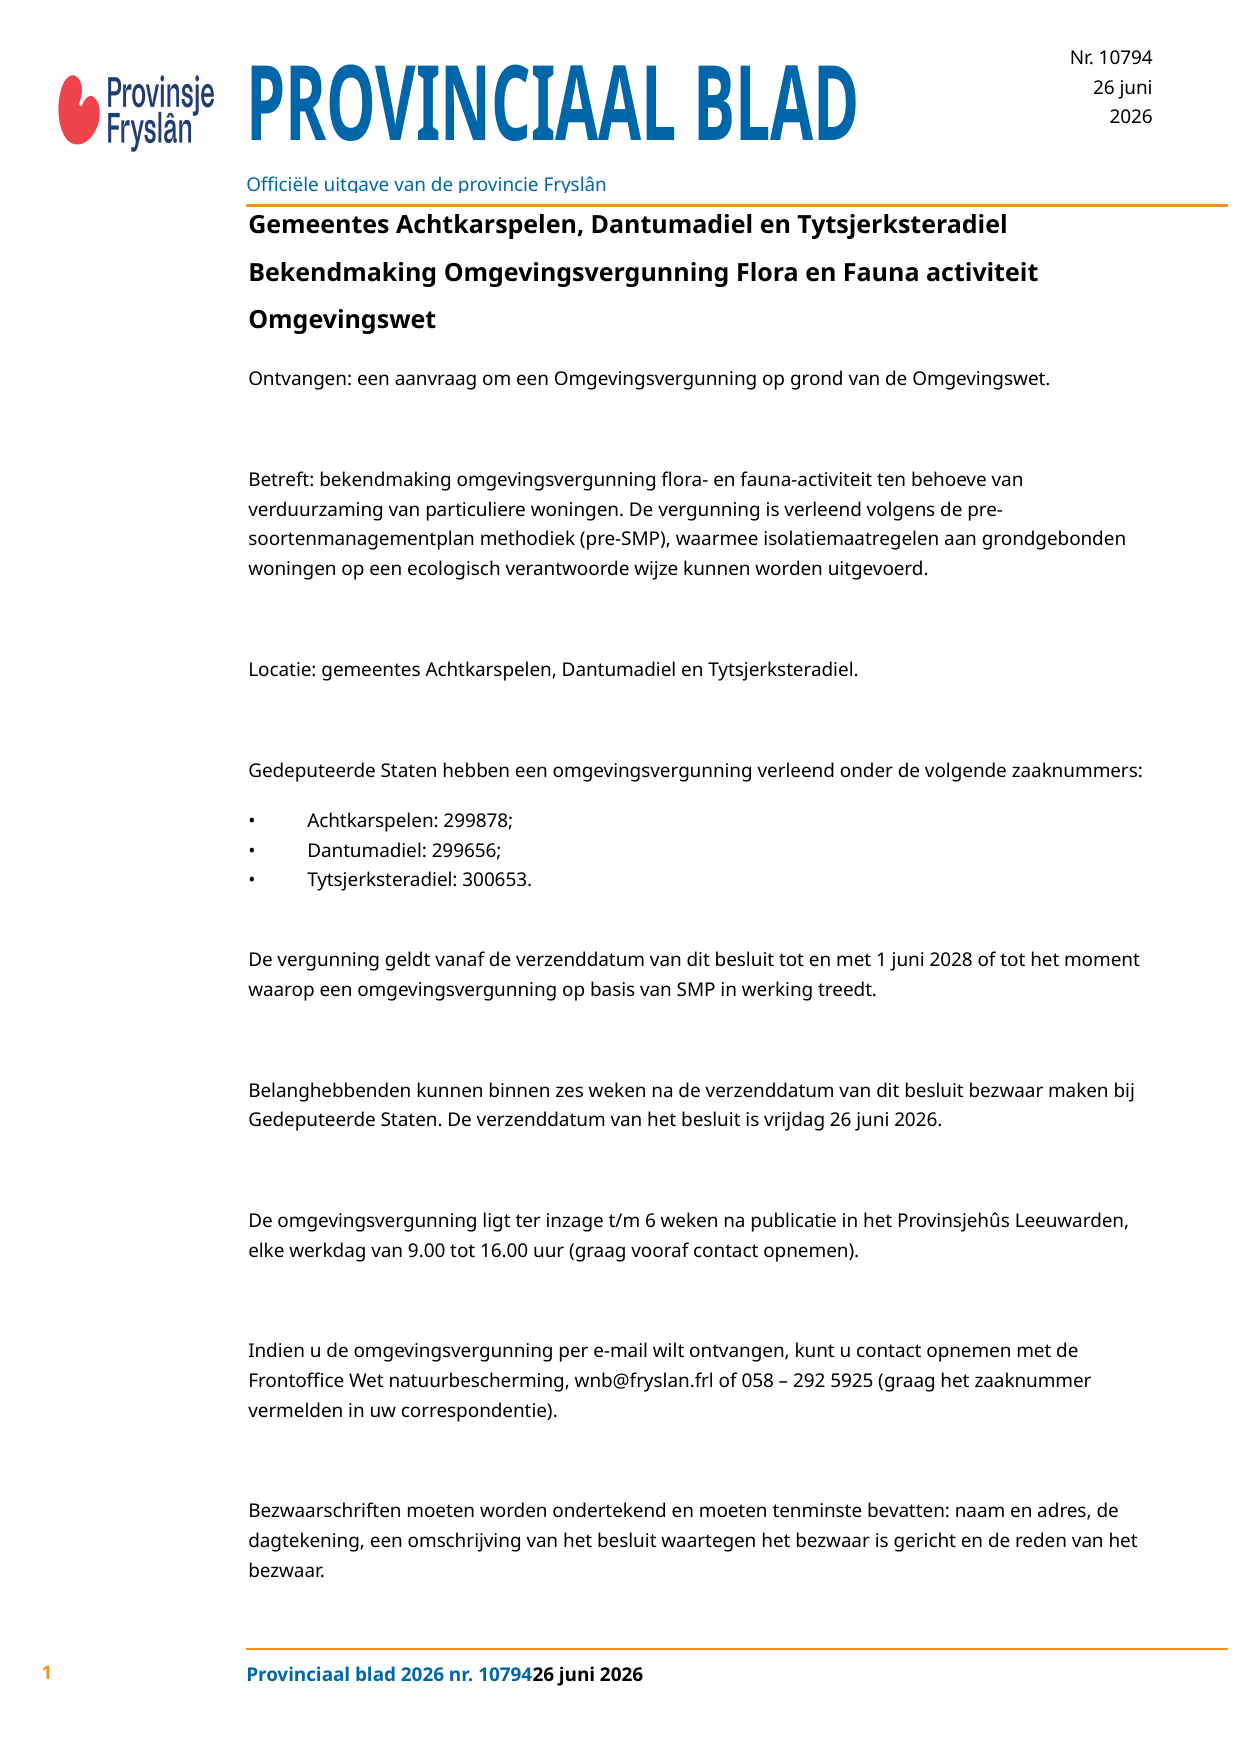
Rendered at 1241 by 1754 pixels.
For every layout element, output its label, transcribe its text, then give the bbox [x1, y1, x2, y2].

text Locatie: gemeentes Achtkarspelen, Dantumadiel en Tytsjerksteradiel. [248, 656, 1152, 682]
list Dantumadiel: 299656; [248, 837, 1152, 862]
text Betreft: bekendmaking omgevingsvergunning flora- en fauna-activiteit ten behoeve van verduurzaming van particuliere woningen. De vergunning is verleend volgens de pre-soortenmanagementplan methodiek (pre-SMP), waarmee isolatiemaatregelen aan grondgebonden woningen op een ecologisch verantwoorde wijze kunnen worden uitgevoerd. [248, 466, 1152, 581]
text Indien u de omgevingsvergunning per e-mail wilt ontvangen, kunt u contact opnemen met de Frontoffice Wet natuurbescherming, wnb@fryslan.frl of 058 – 292 5925 (graag het zaaknummer vermelden in uw correspondentie). [248, 1338, 1152, 1422]
text Gemeentes Achtkarspelen, Dantumadiel en Tytsjerksteradiel Bekendmaking Omgevingsvergunning Flora en Fauna activiteit Omgevingswet [248, 207, 1152, 336]
picture [41, 47, 231, 172]
list Achtkarspelen: 299878; [248, 807, 1152, 833]
text De omgevingsvergunning ligt ter inzage t/m 6 weken na publicatie in het Provinsjehûs Leeuwarden, elke werkdag van 9.00 tot 16.00 uur (graag vooraf contact opnemen). [248, 1207, 1152, 1262]
list Tytsjerksteradiel: 300653. [248, 866, 1152, 892]
text Bezwaarschriften moeten worden ondertekend en moeten tenminste bevatten: naam en adres, de dagtekening, een omschrijving van het besluit waartegen het bezwaar is gericht en de reden van het bezwaar. [248, 1498, 1152, 1582]
text De vergunning geldt vanaf de verzenddatum van dit besluit tot en met 1 juni 2028 of tot het moment waarop een omgevingsvergunning op basis van SMP in werking treedt. [248, 946, 1152, 1002]
text Ontvangen: een aanvraag om een Omgevingsvergunning op grond van de Omgevingswet. [248, 366, 1152, 391]
text Belanghebbenden kunnen binnen zes weken na de verzenddatum van dit besluit bezwaar maken bij Gedeputeerde Staten. De verzenddatum van het besluit is vrijdag 26 juni 2026. [248, 1077, 1152, 1132]
text Gedeputeerde Staten hebben een omgevingsvergunning verleend onder de volgende zaaknummers: [248, 757, 1152, 782]
